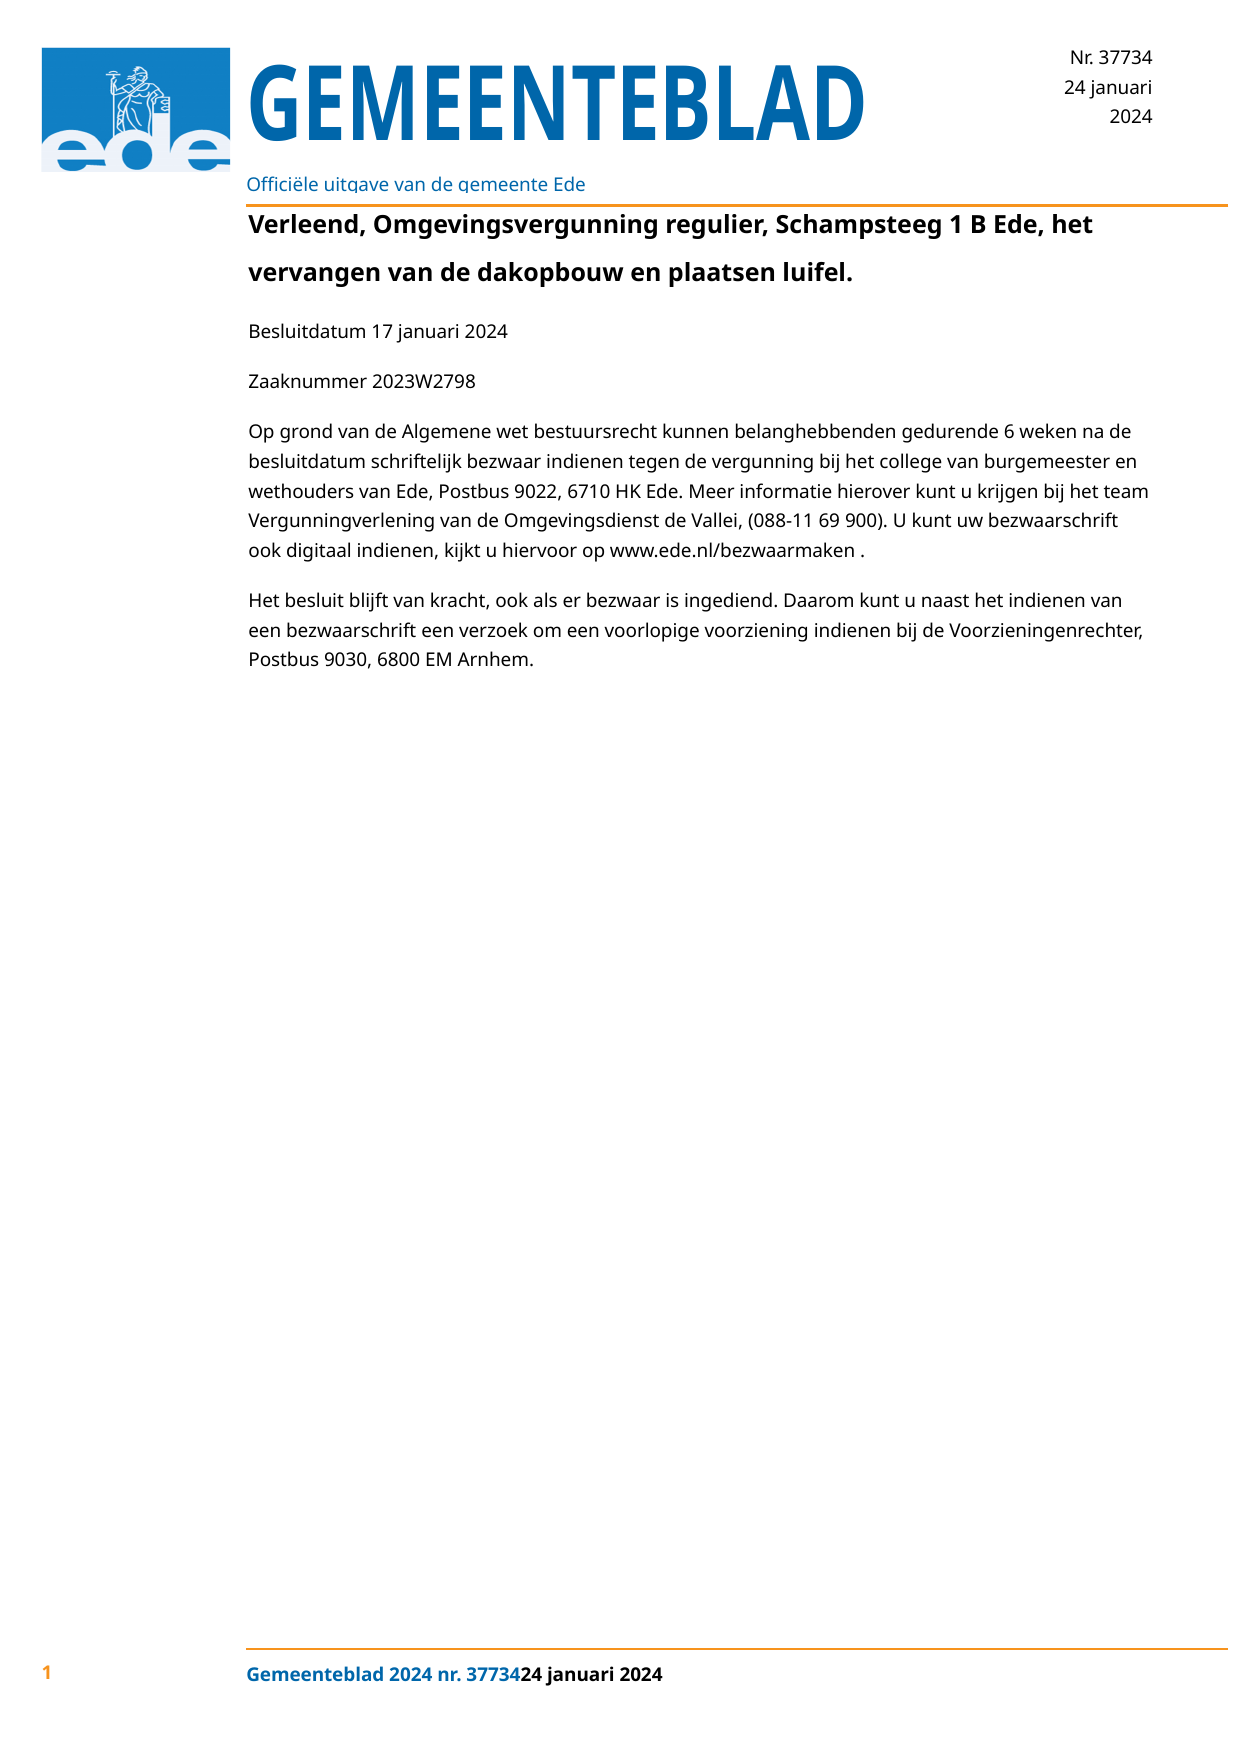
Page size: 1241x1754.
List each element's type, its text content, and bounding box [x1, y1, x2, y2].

text Zaaknummer 2023W2798 [248, 368, 1152, 394]
text Het besluit blijft van kracht, ook als er bezwaar is ingediend. Daarom kunt u naast het indienen van een bezwaarschrift een verzoek om een voorlopige voorziening indienen bij de Voorzieningenrechter, Postbus 9030, 6800 EM Arnhem. [248, 587, 1152, 672]
text Verleend, Omgevingsvergunning regulier, Schampsteeg 1 B Ede, het vervangen van de dakopbouw en plaatsen luifel. [248, 207, 1152, 288]
text Besluitdatum 17 januari 2024 [248, 318, 1152, 344]
text Op grond van de Algemene wet bestuursrecht kunnen belanghebbenden gedurende 6 weken na de besluitdatum schriftelijk bezwaar indienen tegen de vergunning bij het college van burgemeester en wethouders van Ede, Postbus 9022, 6710 HK Ede. Meer informatie hierover kunt u krijgen bij het team Vergunningverlening van de Omgevingsdienst de Vallei, (088-11 69 900). U kunt uw bezwaarschrift ook digitaal indienen, kijkt u hiervoor op www.ede.nl/bezwaarmaken . [248, 419, 1152, 563]
picture [41, 47, 231, 172]
